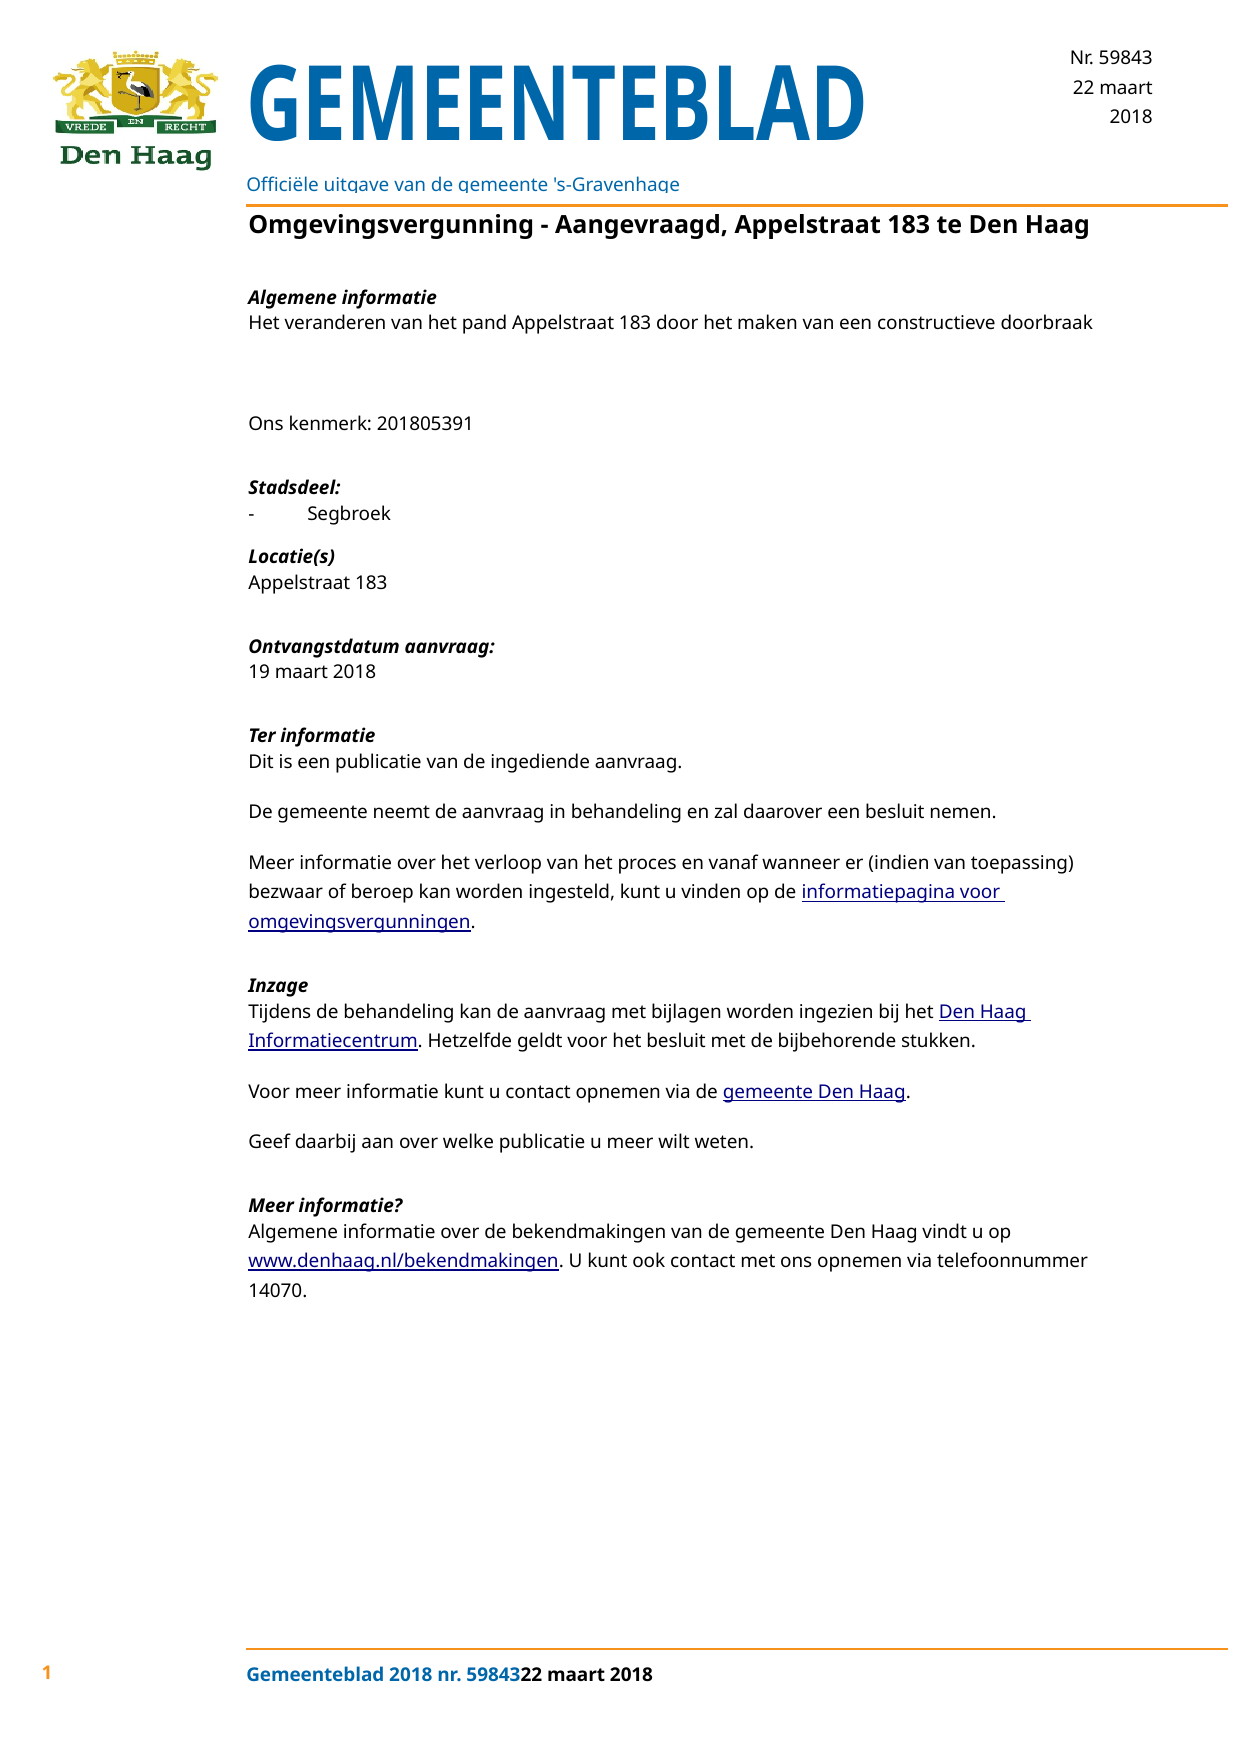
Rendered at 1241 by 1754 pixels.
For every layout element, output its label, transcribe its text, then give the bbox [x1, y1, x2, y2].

text Algemene informatie [248, 284, 1152, 309]
text Dit is een publicatie van de ingediende aanvraag. [248, 748, 1152, 774]
text Ter informatie [248, 723, 1152, 748]
text Ons kenmerk: 201805391 [248, 410, 1152, 436]
text Stadsdeel: [248, 474, 1152, 500]
text Het veranderen van het pand Appelstraat 183 door het maken van een constructieve doorbraak [248, 309, 1152, 335]
picture [41, 47, 231, 172]
text Geef daarbij aan over welke publicatie u meer wilt weten. [248, 1128, 1152, 1154]
text Omgevingsvergunning - Aangevraagd, Appelstraat 183 te Den Haag [248, 207, 1152, 241]
text Tijdens de behandeling kan de aanvraag met bijlagen worden ingezien bij het Den Haag Informatiecentrum. Hetzelfde geldt voor het besluit met de bijbehorende stukken. [248, 998, 1152, 1053]
list Segbroek [248, 500, 1152, 526]
text Meer informatie over het verloop van het proces en vanaf wanneer er (indien van toepassing) bezwaar of beroep kan worden ingesteld, kunt u vinden op de informatiepagina voor omgevingsvergunningen. [248, 849, 1152, 934]
text Meer informatie? [248, 1192, 1152, 1218]
text Voor meer informatie kunt u contact opnemen via de gemeente Den Haag. [248, 1078, 1152, 1104]
text Algemene informatie over de bekendmakingen van de gemeente Den Haag vindt u op www.denhaag.nl/bekendmakingen. U kunt ook contact met ons opnemen via telefoonnummer 14070. [248, 1218, 1152, 1303]
text Appelstraat 183 [248, 569, 1152, 595]
text Locatie(s) [248, 543, 1152, 569]
text Inzage [248, 972, 1152, 998]
text De gemeente neemt de aanvraag in behandeling en zal daarover een besluit nemen. [248, 799, 1152, 824]
text Ontvangstdatum aanvraag: [248, 633, 1152, 659]
text 19 maart 2018 [248, 659, 1152, 684]
